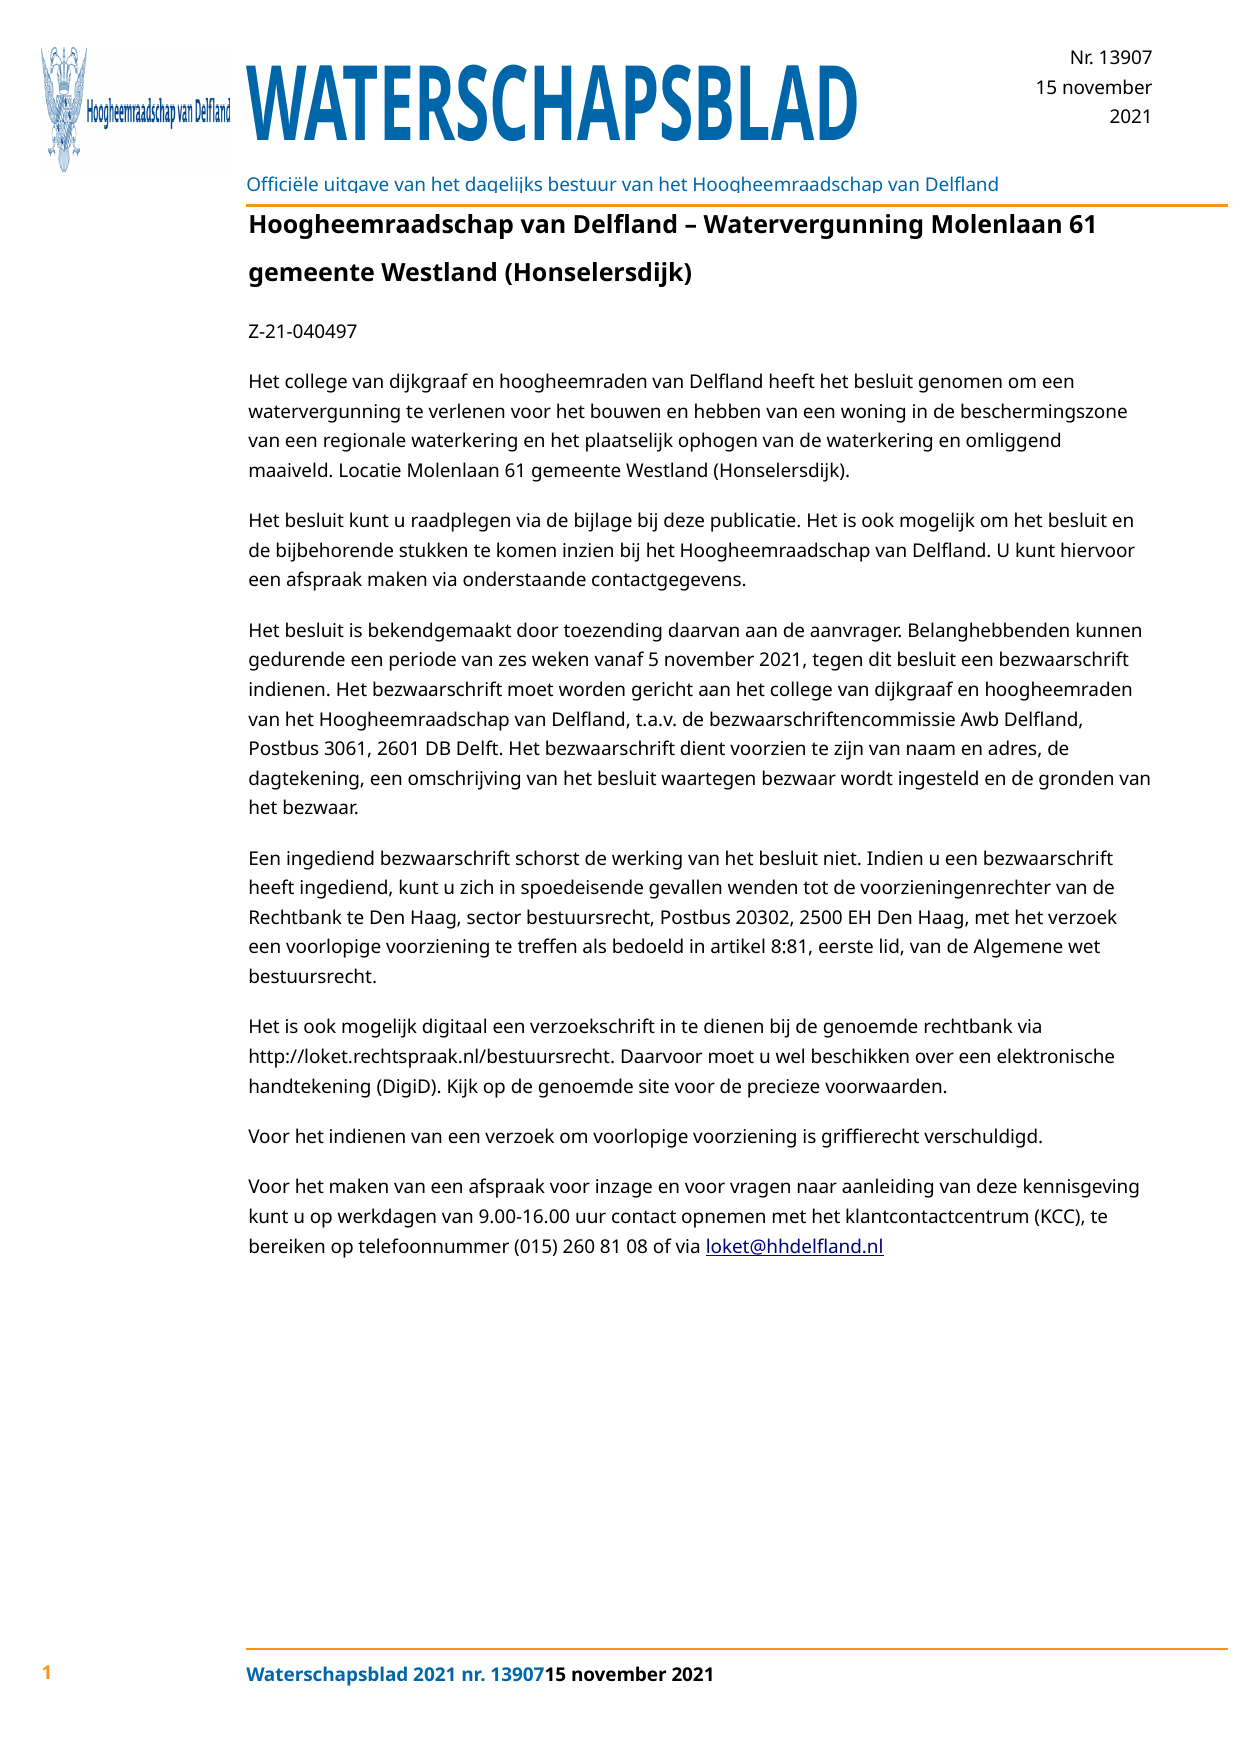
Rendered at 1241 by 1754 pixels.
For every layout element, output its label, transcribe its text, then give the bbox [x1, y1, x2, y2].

text Het is ook mogelijk digitaal een verzoekschrift in te dienen bij de genoemde rechtbank via http://loket.rechtspraak.nl/bestuursrecht. Daarvoor moet u wel beschikken over een elektronische handtekening (DigiD). Kijk op de genoemde site voor de precieze voorwaarden. [248, 1014, 1152, 1099]
text Hoogheemraadschap van Delfland – Watervergunning Molenlaan 61 gemeente Westland (Honselersdijk) [248, 207, 1152, 288]
text Het besluit is bekendgemaakt door toezending daarvan aan de aanvrager. Belanghebbenden kunnen gedurende een periode van zes weken vanaf 5 november 2021, tegen dit besluit een bezwaarschrift indienen. Het bezwaarschrift moet worden gericht aan het college van dijkgraaf en hoogheemraden van het Hoogheemraadschap van Delfland, t.a.v. de bezwaarschriftencommissie Awb Delfland, Postbus 3061, 2601 DB Delft. Het bezwaarschrift dient voorzien te zijn van naam en adres, de dagtekening, een omschrijving van het besluit waartegen bezwaar wordt ingesteld en de gronden van het bezwaar. [248, 617, 1152, 820]
text Een ingediend bezwaarschrift schorst de werking van het besluit niet. Indien u een bezwaarschrift heeft ingediend, kunt u zich in spoedeisende gevallen wenden tot de voorzieningenrechter van de Rechtbank te Den Haag, sector bestuursrecht, Postbus 20302, 2500 EH Den Haag, met het verzoek een voorlopige voorziening te treffen als bedoeld in artikel 8:81, eerste lid, van de Algemene wet bestuursrecht. [248, 845, 1152, 989]
text Z-21-040497 [248, 318, 1152, 344]
text Het besluit kunt u raadplegen via de bijlage bij deze publicatie. Het is ook mogelijk om het besluit en de bijbehorende stukken te komen inzien bij het Hoogheemraadschap van Delfland. U kunt hiervoor een afspraak maken via onderstaande contactgegevens. [248, 507, 1152, 592]
text Het college van dijkgraaf en hoogheemraden van Delfland heeft het besluit genomen om een watervergunning te verlenen voor het bouwen en hebben van een woning in de beschermingszone van een regionale waterkering en het plaatselijk ophogen van de waterkering en omliggend maaiveld. Locatie Molenlaan 61 gemeente Westland (Honselersdijk). [248, 368, 1152, 483]
picture [41, 47, 231, 172]
text Voor het maken van een afspraak voor inzage en voor vragen naar aanleiding van deze kennisgeving kunt u op werkdagen van 9.00-16.00 uur contact opnemen met het klantcontactcentrum (KCC), te bereiken op telefoonnummer (015) 260 81 08 of via loket@hhdelfland.nl [248, 1174, 1152, 1259]
text Voor het indienen van een verzoek om voorlopige voorziening is griffierecht verschuldigd. [248, 1123, 1152, 1149]
